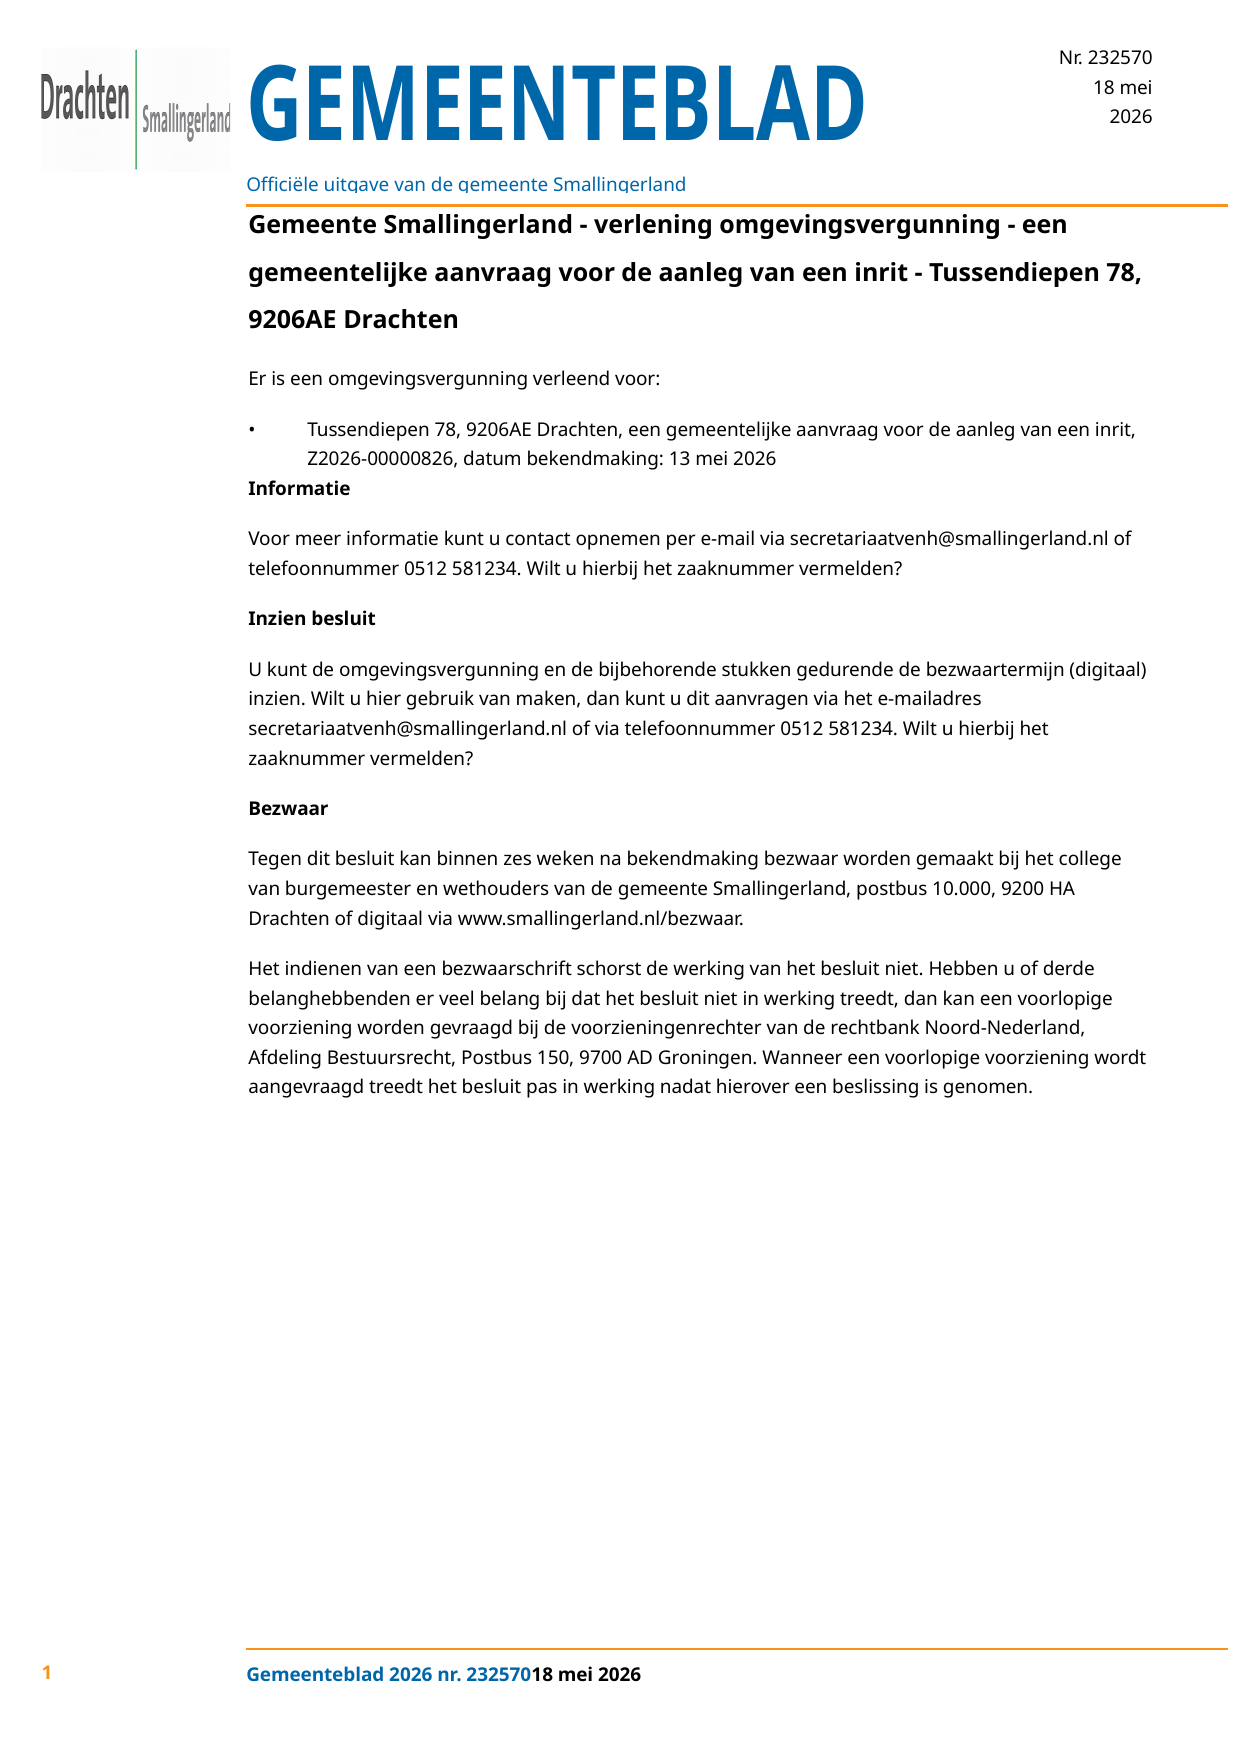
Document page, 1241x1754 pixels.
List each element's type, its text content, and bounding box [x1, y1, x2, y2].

picture [41, 47, 231, 172]
text Tegen dit besluit kan binnen zes weken na bekendmaking bezwaar worden gemaakt bij het college van burgemeester en wethouders van de gemeente Smallingerland, postbus 10.000, 9200 HA Drachten of digitaal via www.smallingerland.nl/bezwaar. [248, 846, 1152, 930]
text Gemeente Smallingerland - verlening omgevingsvergunning - een gemeentelijke aanvraag voor de aanleg van een inrit - Tussendiepen 78, 9206AE Drachten [248, 207, 1152, 336]
text Het indienen van een bezwaarschrift schorst de werking van het besluit niet. Hebben u of derde belanghebbenden er veel belang bij dat het besluit niet in werking treedt, dan kan een voorlopige voorziening worden gevraagd bij de voorzieningenrechter van de rechtbank Noord-Nederland, Afdeling Bestuursrecht, Postbus 150, 9700 AD Groningen. Wanneer een voorlopige voorziening wordt aangevraagd treedt het besluit pas in werking nadat hierover een beslissing is genomen. [248, 955, 1152, 1099]
text Inzien besluit [248, 606, 1152, 631]
list Tussendiepen 78, 9206AE Drachten, een gemeentelijke aanvraag voor de aanleg van een inrit, Z2026-00000826, datum bekendmaking: 13 mei 2026 [248, 416, 1152, 471]
text Bezwaar [248, 795, 1152, 821]
text Er is een omgevingsvergunning verleend voor: [248, 366, 1152, 391]
text U kunt de omgevingsvergunning en de bijbehorende stukken gedurende de bezwaartermijn (digitaal) inzien. Wilt u hier gebruik van maken, dan kunt u dit aanvragen via het e-mailadres secretariaatvenh@smallingerland.nl of via telefoonnummer 0512 581234. Wilt u hierbij het zaaknummer vermelden? [248, 656, 1152, 770]
text Voor meer informatie kunt u contact opnemen per e-mail via secretariaatvenh@smallingerland.nl of telefoonnummer 0512 581234. Wilt u hierbij het zaaknummer vermelden? [248, 526, 1152, 581]
text Informatie [248, 475, 1152, 501]
